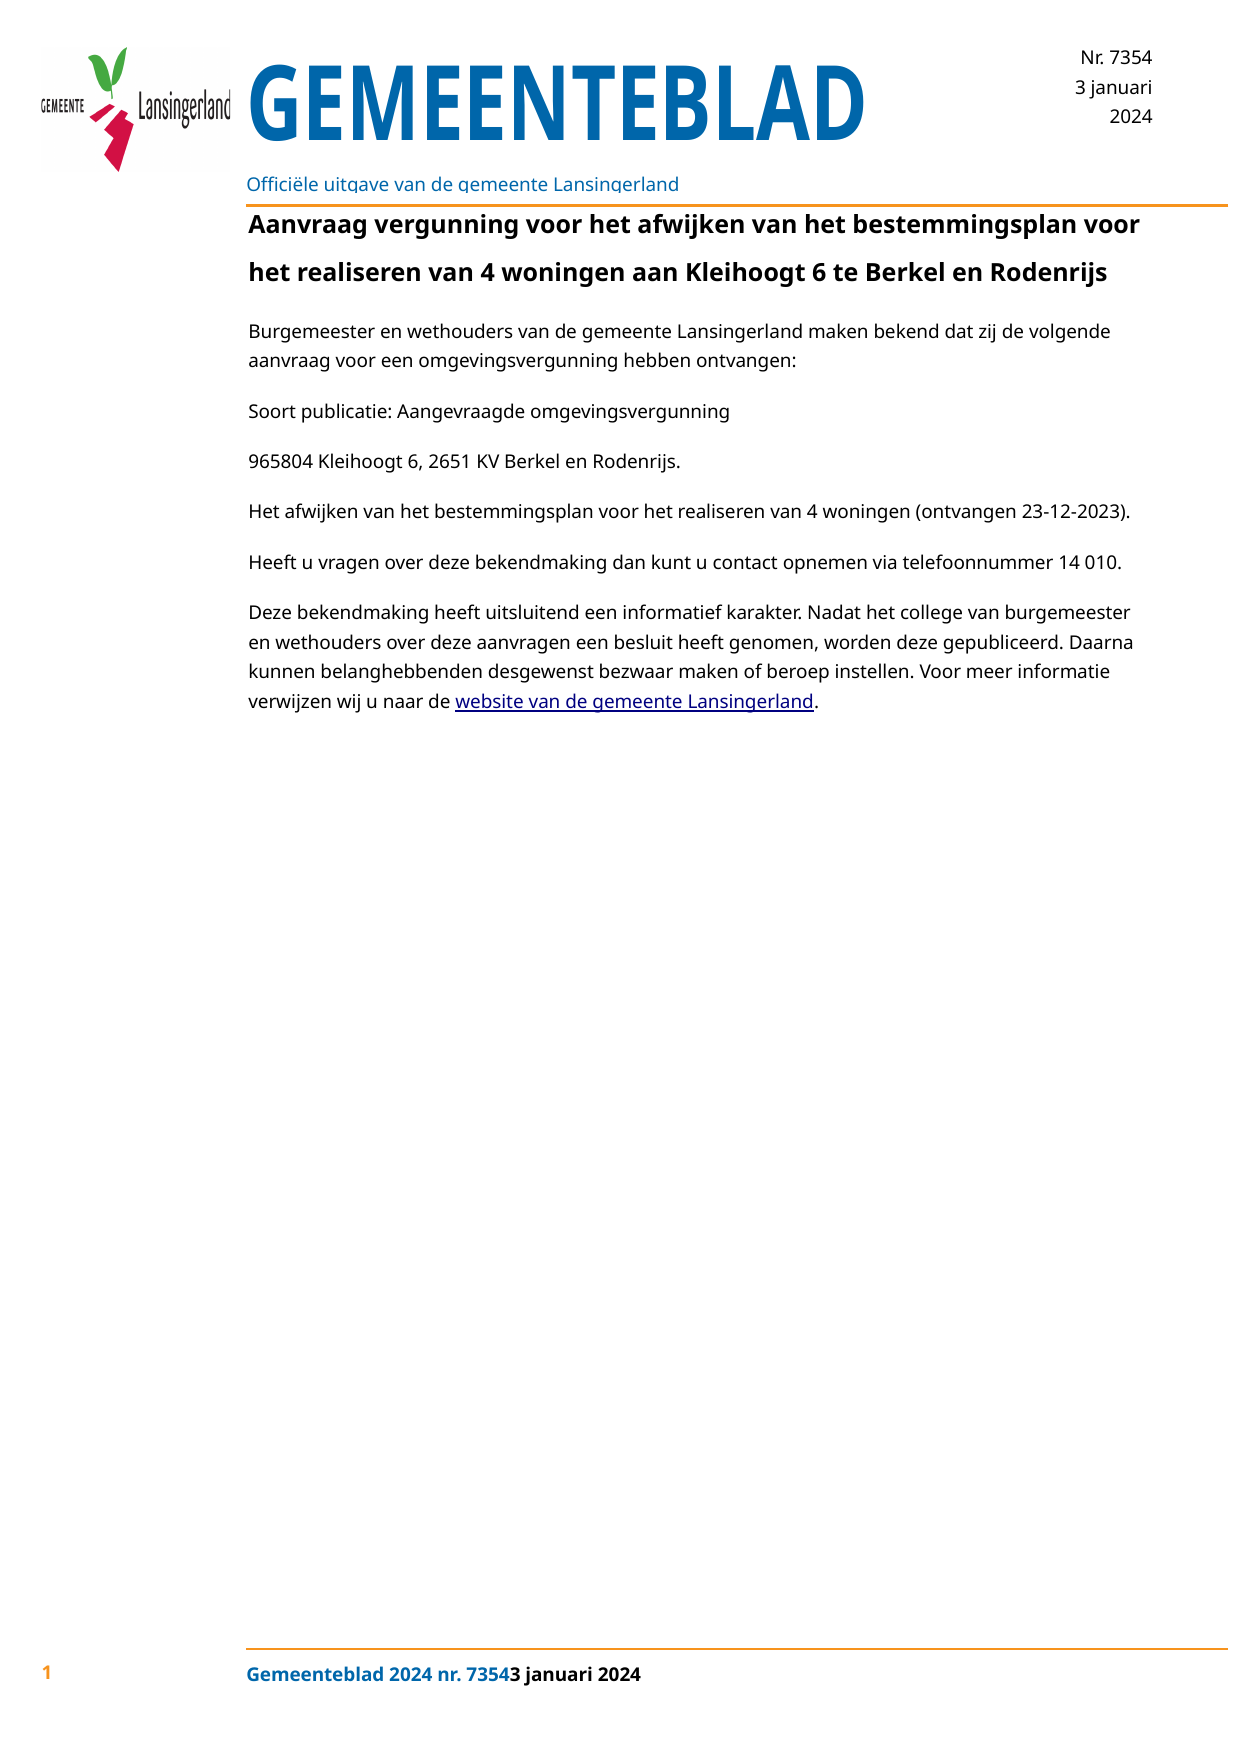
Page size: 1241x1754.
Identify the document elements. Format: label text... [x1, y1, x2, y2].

text Heeft u vragen over deze bekendmaking dan kunt u contact opnemen via telefoonnummer 14 010. [248, 549, 1152, 575]
text Het afwijken van het bestemmingsplan voor het realiseren van 4 woningen (ontvangen 23-12-2023). [248, 499, 1152, 524]
picture [41, 47, 231, 172]
text Soort publicatie: Aangevraagde omgevingsvergunning [248, 398, 1152, 424]
text 965804 Kleihoogt 6, 2651 KV Berkel en Rodenrijs. [248, 448, 1152, 474]
text Aanvraag vergunning voor het afwijken van het bestemmingsplan voor het realiseren van 4 woningen aan Kleihoogt 6 te Berkel en Rodenrijs [248, 207, 1152, 288]
text Deze bekendmaking heeft uitsluitend een informatief karakter. Nadat het college van burgemeester en wethouders over deze aanvragen een besluit heeft genomen, worden deze gepubliceerd. Daarna kunnen belanghebbenden desgewenst bezwaar maken of beroep instellen. Voor meer informatie verwijzen wij u naar de website van de gemeente Lansingerland. [248, 599, 1152, 714]
text Burgemeester en wethouders van de gemeente Lansingerland maken bekend dat zij de volgende aanvraag voor een omgevingsvergunning hebben ontvangen: [248, 318, 1152, 373]
